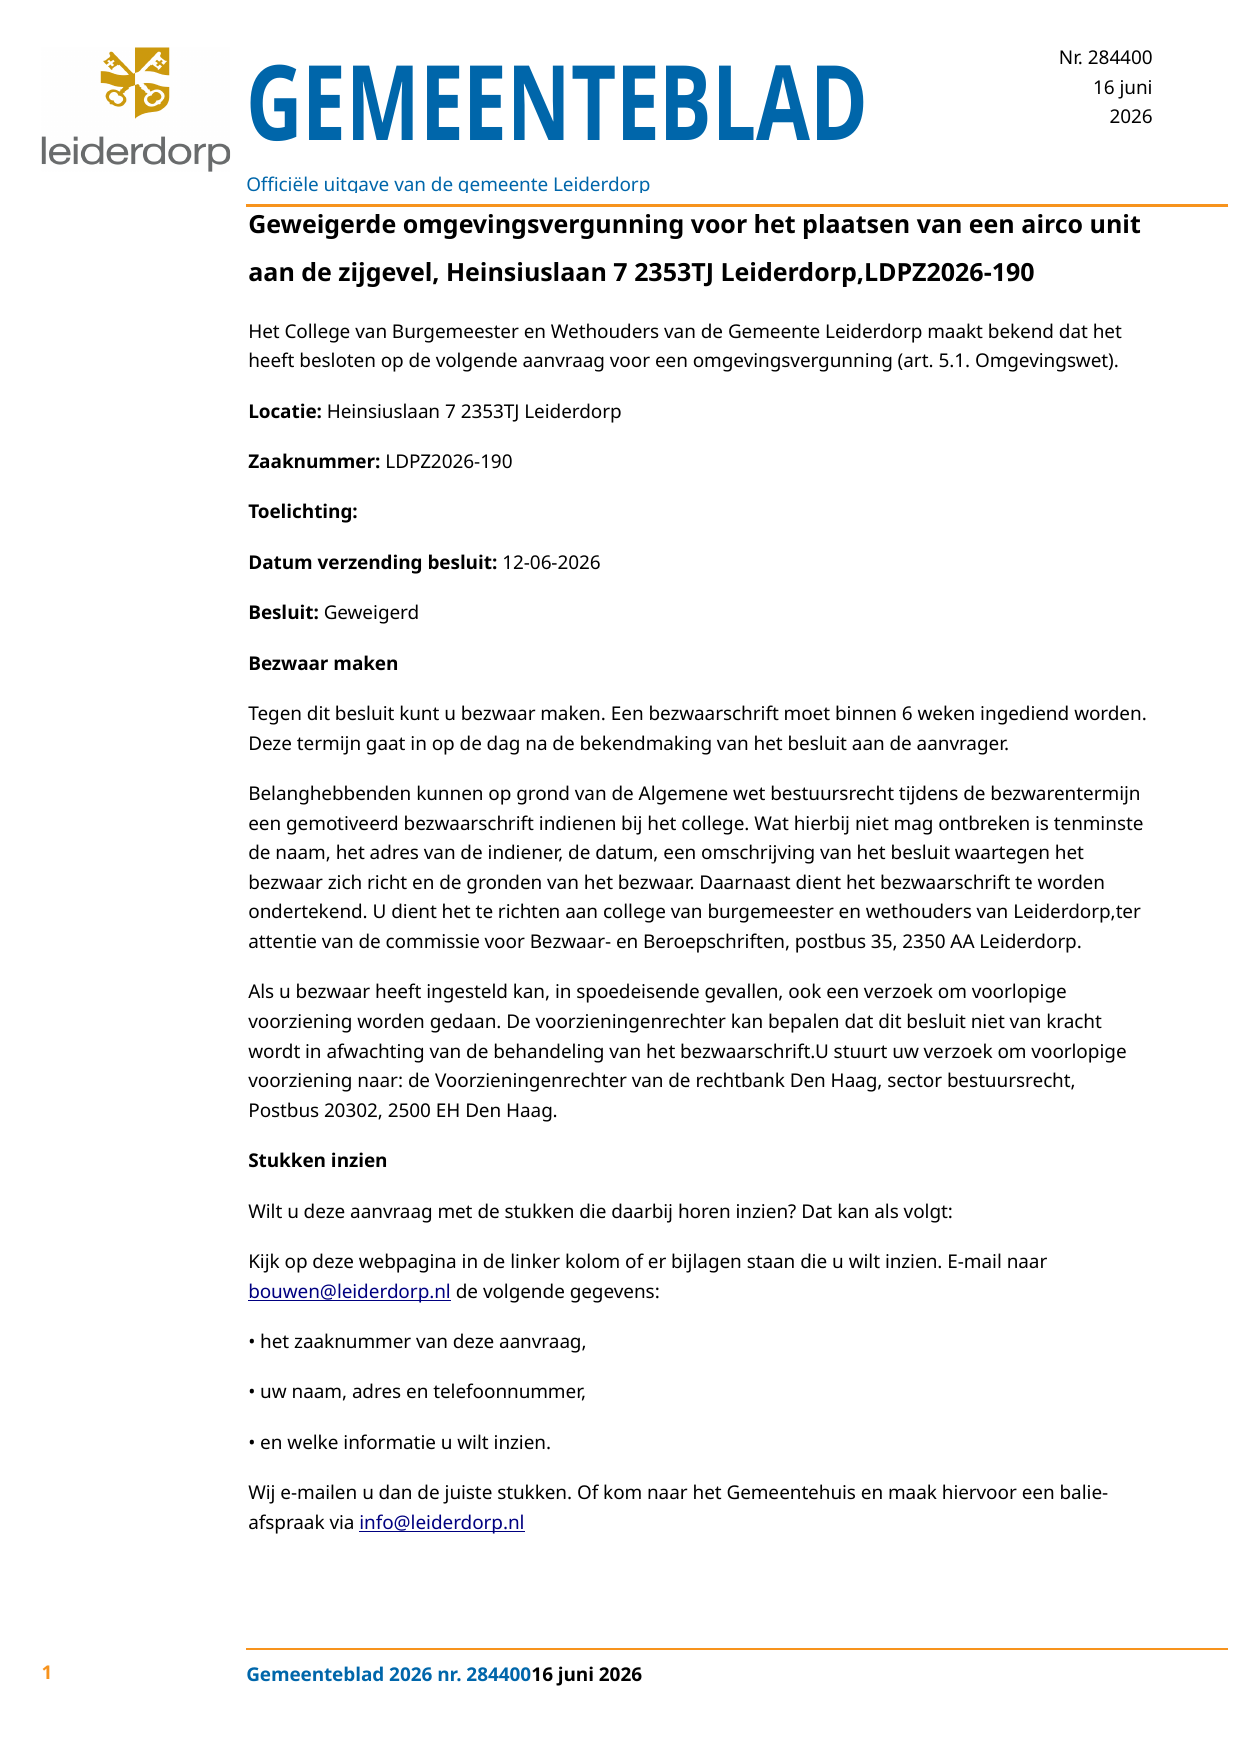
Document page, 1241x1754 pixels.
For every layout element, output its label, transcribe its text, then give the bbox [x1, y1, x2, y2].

text Het College van Burgemeester en Wethouders van de Gemeente Leiderdorp maakt bekend dat het heeft besloten op de volgende aanvraag voor een omgevingsvergunning (art. 5.1. Omgevingswet). [248, 318, 1152, 373]
text • het zaaknummer van deze aanvraag, [248, 1328, 1152, 1354]
text • uw naam, adres en telefoonnummer, [248, 1379, 1152, 1404]
text Locatie: Heinsiuslaan 7 2353TJ Leiderdorp [248, 398, 1152, 424]
text Kijk op deze webpagina in de linker kolom of er bijlagen staan die u wilt inzien. E-mail naar bouwen@leiderdorp.nl de volgende gegevens: [248, 1248, 1152, 1304]
text Als u bezwaar heeft ingesteld kan, in spoedeisende gevallen, ook een verzoek om voorlopige voorziening worden gedaan. De voorzieningenrechter kan bepalen dat dit besluit niet van kracht wordt in afwachting van de behandeling van het bezwaarschrift.U stuurt uw verzoek om voorlopige voorziening naar: de Voorzieningenrechter van de rechtbank Den Haag, sector bestuursrecht, Postbus 20302, 2500 EH Den Haag. [248, 979, 1152, 1123]
picture [41, 47, 231, 172]
text • en welke informatie u wilt inzien. [248, 1429, 1152, 1455]
text Tegen dit besluit kunt u bezwaar maken. Een bezwaarschrift moet binnen 6 weken ingediend worden. Deze termijn gaat in op de dag na de bekendmaking van het besluit aan de aanvrager. [248, 700, 1152, 756]
text Stukken inzien [248, 1147, 1152, 1173]
text Wilt u deze aanvraag met de stukken die daarbij horen inzien? Dat kan als volgt: [248, 1198, 1152, 1224]
text Zaaknummer: LDPZ2026-190 [248, 448, 1152, 474]
text Wij e-mailen u dan de juiste stukken. Of kom naar het Gemeentehuis en maak hiervoor een balie-afspraak via info@leiderdorp.nl [248, 1479, 1152, 1535]
text Toelichting: [248, 499, 1152, 524]
text Geweigerde omgevingsvergunning voor het plaatsen van een airco unit aan de zijgevel, Heinsiuslaan 7 2353TJ Leiderdorp,LDPZ2026-190 [248, 207, 1152, 288]
text Bezwaar maken [248, 650, 1152, 676]
text Besluit: Geweigerd [248, 599, 1152, 625]
text Belanghebbenden kunnen op grond van de Algemene wet bestuursrecht tijdens de bezwarentermijn een gemotiveerd bezwaarschrift indienen bij het college. Wat hierbij niet mag ontbreken is tenminste de naam, het adres van de indiener, de datum, een omschrijving van het besluit waartegen het bezwaar zich richt en de gronden van het bezwaar. Daarnaast dient het bezwaarschrift te worden ondertekend. U dient het te richten aan college van burgemeester en wethouders van Leiderdorp,ter attentie van de commissie voor Bezwaar- en Beroepschriften, postbus 35, 2350 AA Leiderdorp. [248, 780, 1152, 954]
text Datum verzending besluit: 12-06-2026 [248, 549, 1152, 575]
